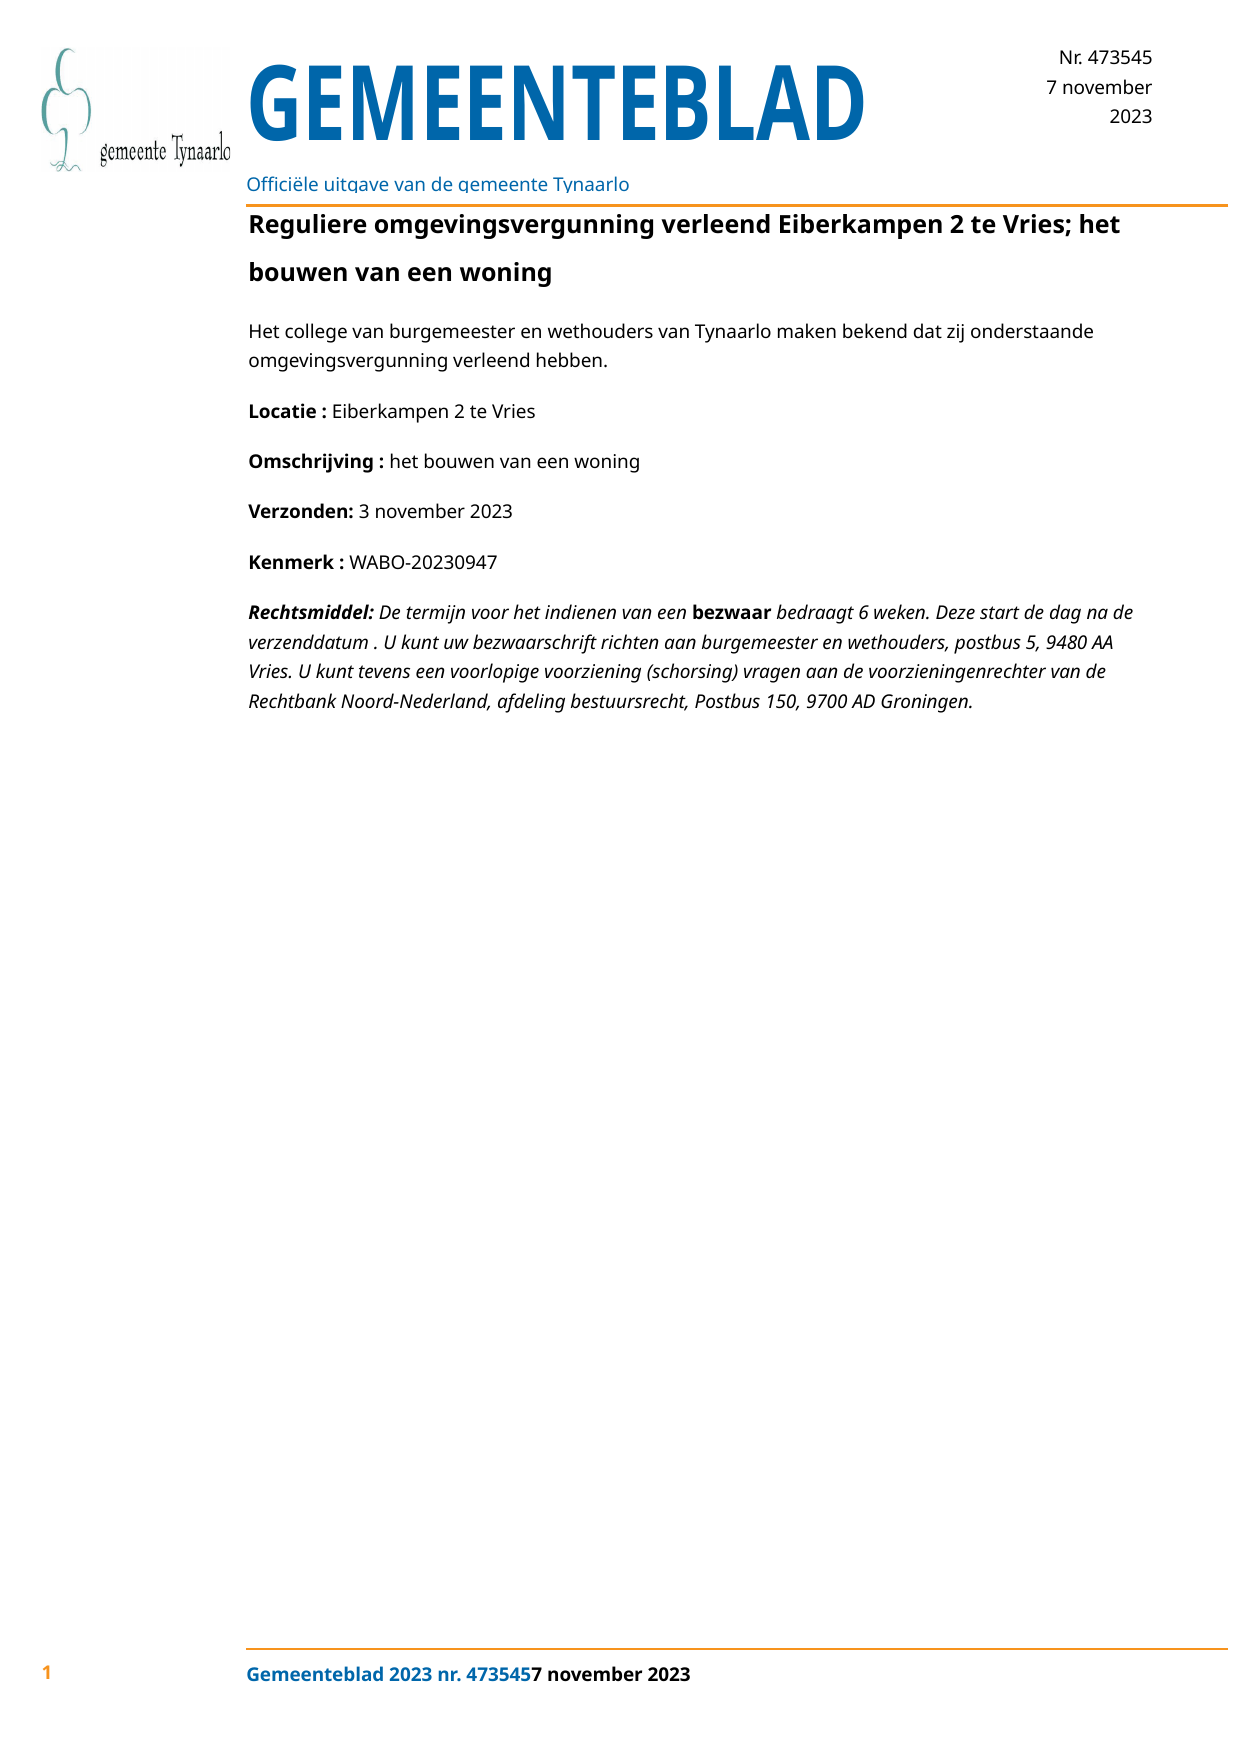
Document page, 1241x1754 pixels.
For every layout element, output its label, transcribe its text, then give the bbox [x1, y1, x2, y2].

text Omschrijving : het bouwen van een woning [248, 448, 1152, 474]
text Locatie : Eiberkampen 2 te Vries [248, 398, 1152, 424]
picture [41, 47, 231, 172]
text Rechtsmiddel: De termijn voor het indienen van een bezwaar bedraagt 6 weken. Deze start de dag na de verzenddatum . U kunt uw bezwaarschrift richten aan burgemeester en wethouders, postbus 5, 9480 AA Vries. U kunt tevens een voorlopige voorziening (schorsing) vragen aan de voorzieningenrechter van de Rechtbank Noord-Nederland, afdeling bestuursrecht, Postbus 150, 9700 AD Groningen. [248, 599, 1152, 714]
text Kenmerk : WABO-20230947 [248, 549, 1152, 575]
text Reguliere omgevingsvergunning verleend Eiberkampen 2 te Vries; het bouwen van een woning [248, 207, 1152, 288]
text Het college van burgemeester en wethouders van Tynaarlo maken bekend dat zij onderstaande omgevingsvergunning verleend hebben. [248, 318, 1152, 373]
text Verzonden: 3 november 2023 [248, 499, 1152, 524]
